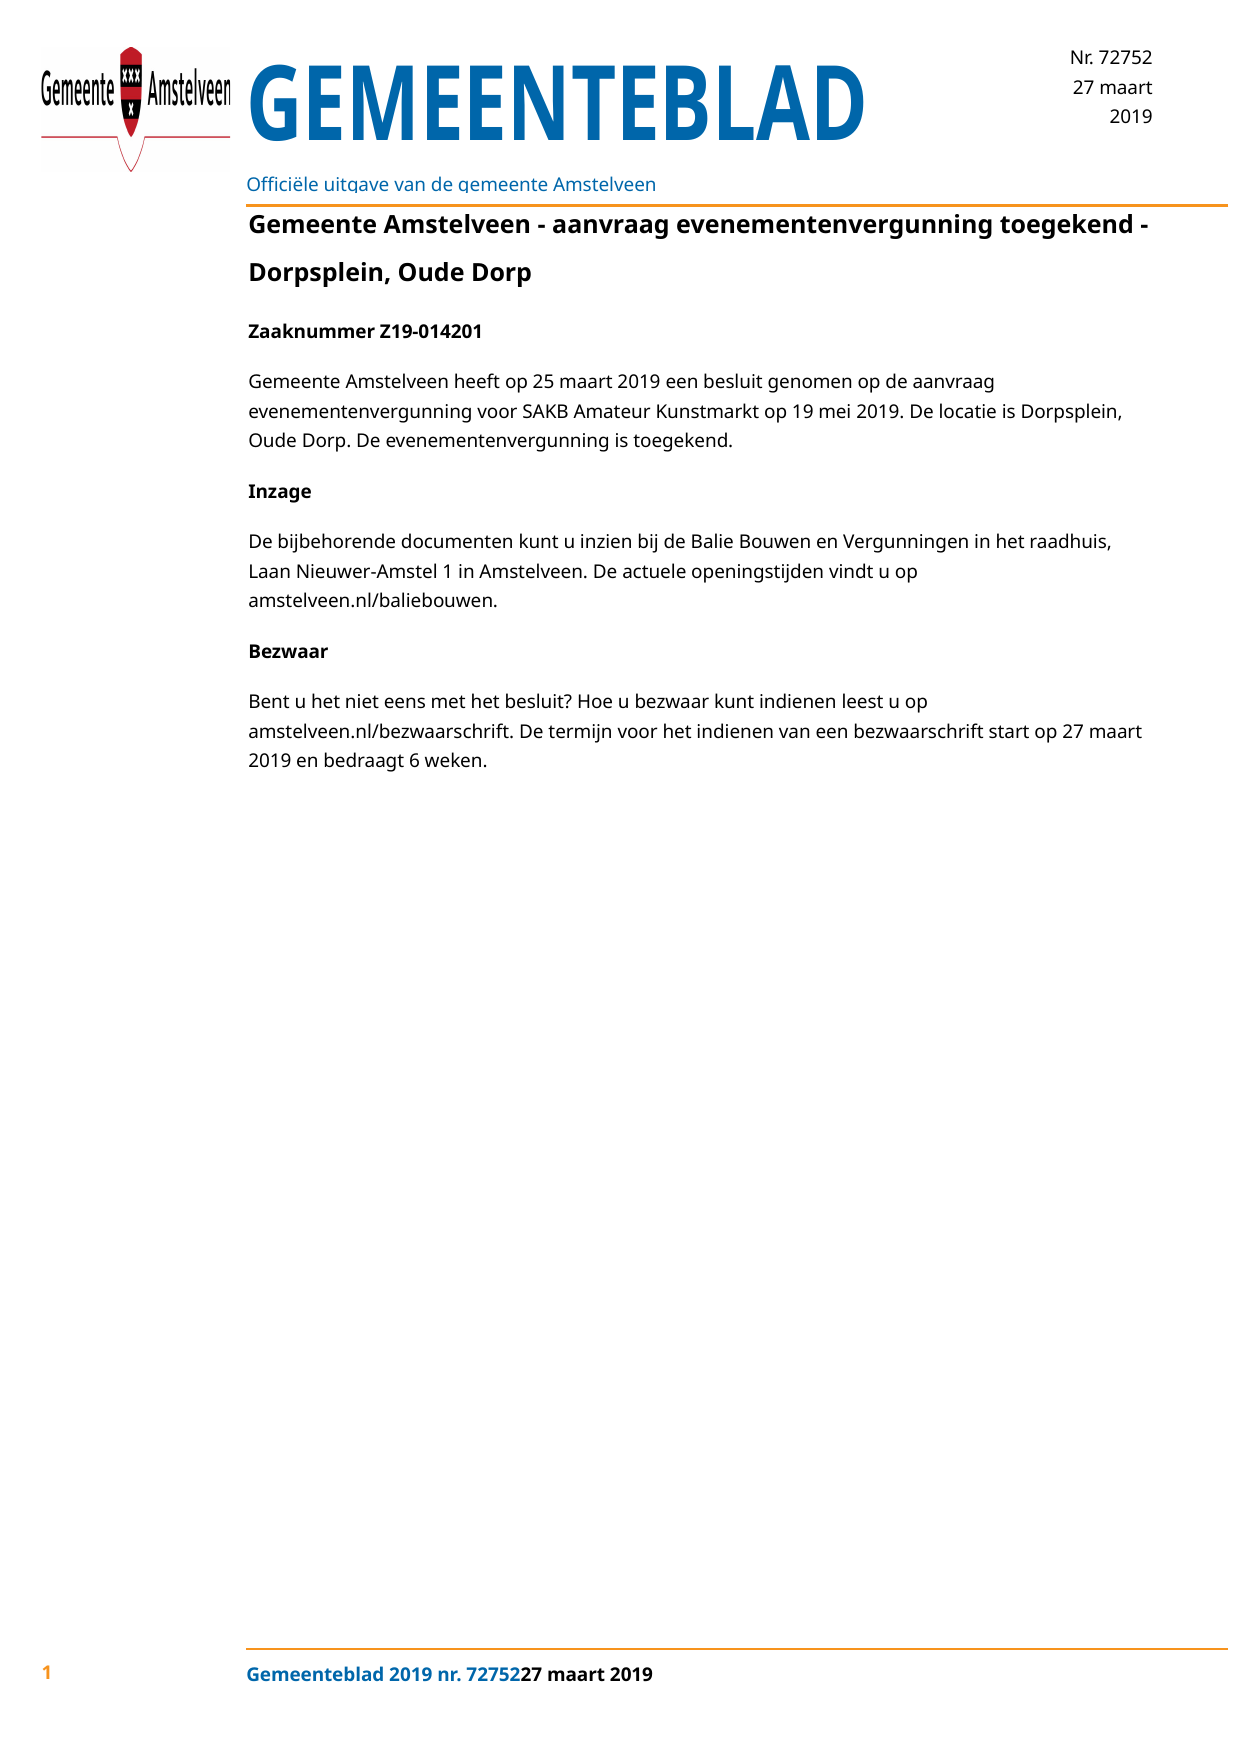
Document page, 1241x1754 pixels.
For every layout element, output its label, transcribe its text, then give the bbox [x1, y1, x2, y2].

picture [41, 47, 231, 172]
text Inzage [248, 478, 1152, 504]
text Gemeente Amstelveen - aanvraag evenementenvergunning toegekend - Dorpsplein, Oude Dorp [248, 207, 1152, 288]
text Bent u het niet eens met het besluit? Hoe u bezwaar kunt indienen leest u op amstelveen.nl/bezwaarschrift. De termijn voor het indienen van een bezwaarschrift start op 27 maart 2019 en bedraagt 6 weken. [248, 688, 1152, 773]
text Bezwaar [248, 638, 1152, 664]
text De bijbehorende documenten kunt u inzien bij de Balie Bouwen en Vergunningen in het raadhuis, Laan Nieuwer-Amstel 1 in Amstelveen. De actuele openingstijden vindt u op amstelveen.nl/baliebouwen. [248, 528, 1152, 613]
text Gemeente Amstelveen heeft op 25 maart 2019 een besluit genomen op de aanvraag evenementenvergunning voor SAKB Amateur Kunstmarkt op 19 mei 2019. De locatie is Dorpsplein, Oude Dorp. De evenementenvergunning is toegekend. [248, 368, 1152, 453]
text Zaaknummer Z19-014201 [248, 318, 1152, 344]
